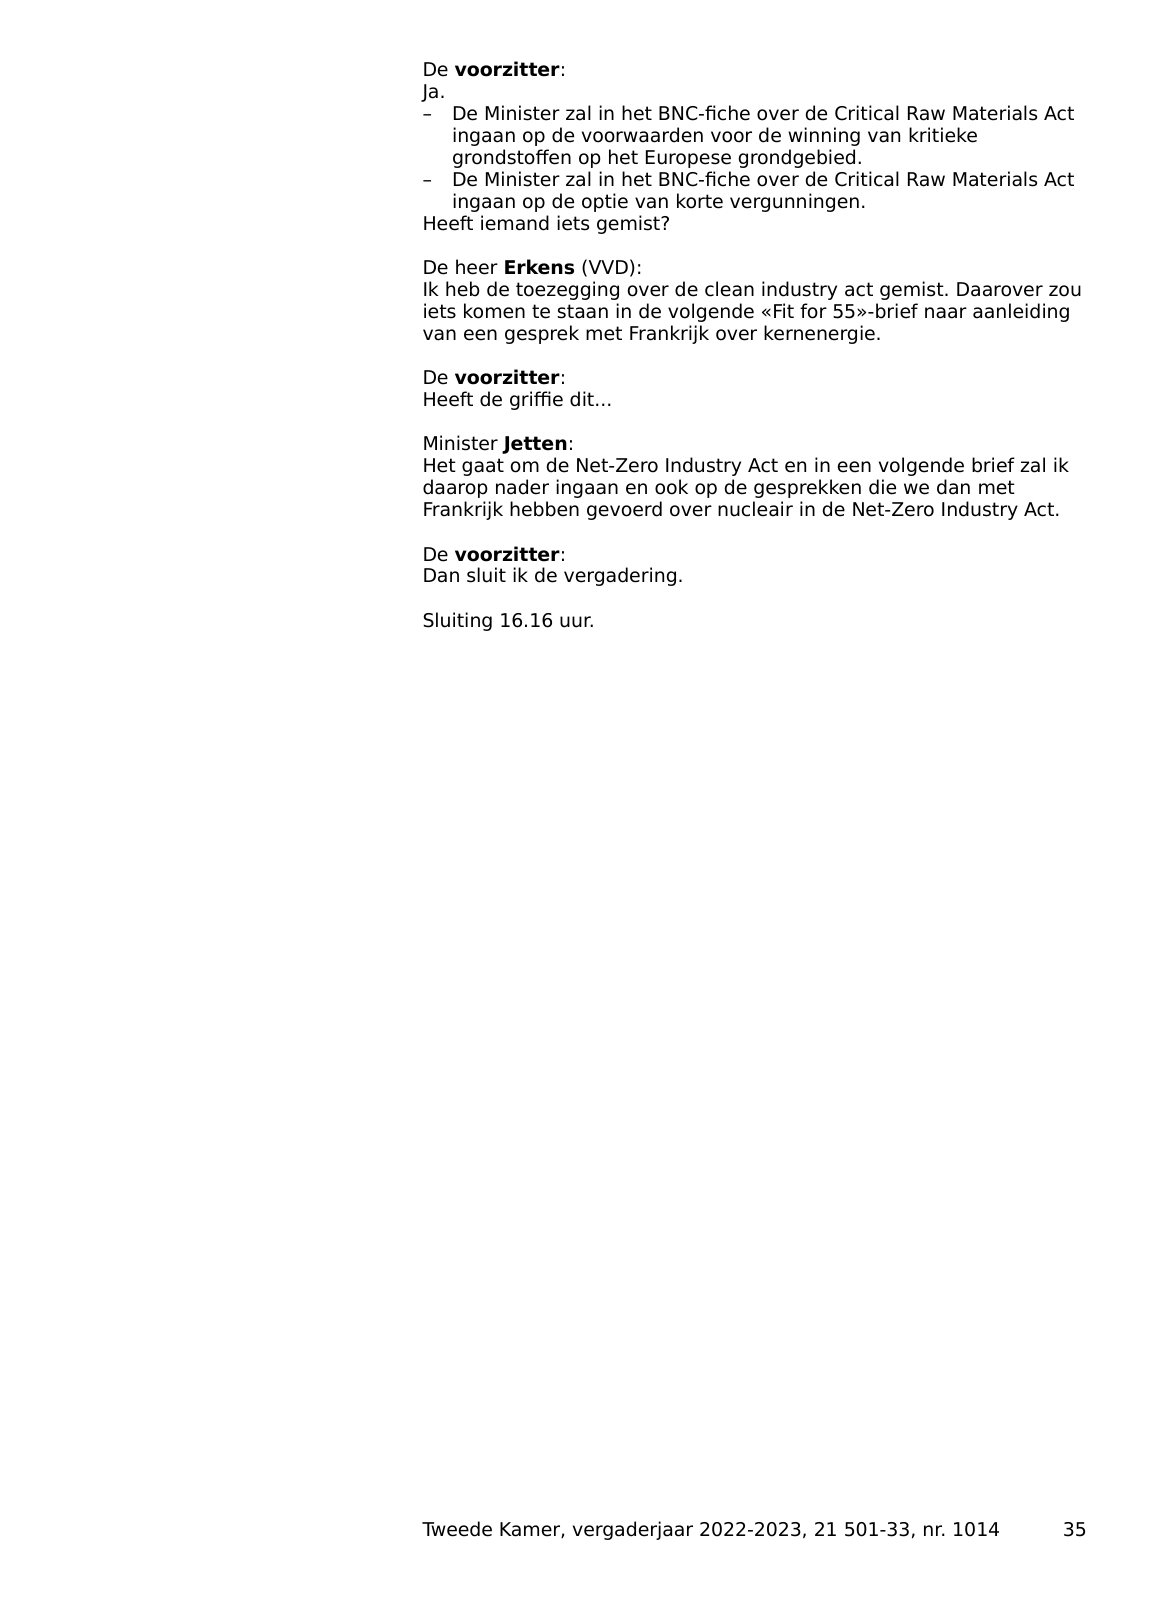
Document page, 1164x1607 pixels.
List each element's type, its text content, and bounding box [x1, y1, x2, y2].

text De voorzitter: [422, 367, 1087, 389]
text Minister Jetten: [422, 433, 1087, 455]
text Het gaat om de Net-Zero Industry Act en in een volgende brief zal ik daarop nader ingaan en ook op de gesprekken die we dan met Frankrijk hebben gevoerd over nucleair in de Net-Zero Industry Act. [422, 455, 1087, 521]
text Sluiting 16.16 uur. [422, 609, 1087, 632]
text Ja. [422, 81, 1087, 103]
text Heeft iemand iets gemist? [422, 213, 1087, 235]
text Dan sluit ik de vergadering. [422, 565, 1087, 587]
text – De Minister zal in het BNC-fiche over de Critical Raw Materials Act ingaan op de voorwaarden voor de winning van kritieke grondstoffen op het Europese grondgebied. [422, 103, 1087, 169]
text – De Minister zal in het BNC-fiche over de Critical Raw Materials Act ingaan op de optie van korte vergunningen. [422, 169, 1087, 213]
text Heeft de griffie dit... [422, 389, 1087, 411]
text De heer Erkens (VVD): [422, 257, 1087, 279]
text Ik heb de toezegging over de clean industry act gemist. Daarover zou iets komen te staan in de volgende «Fit for 55»-brief naar aanleiding van een gesprek met Frankrijk over kernenergie. [422, 279, 1087, 345]
text De voorzitter: [422, 59, 1087, 81]
text De voorzitter: [422, 543, 1087, 565]
